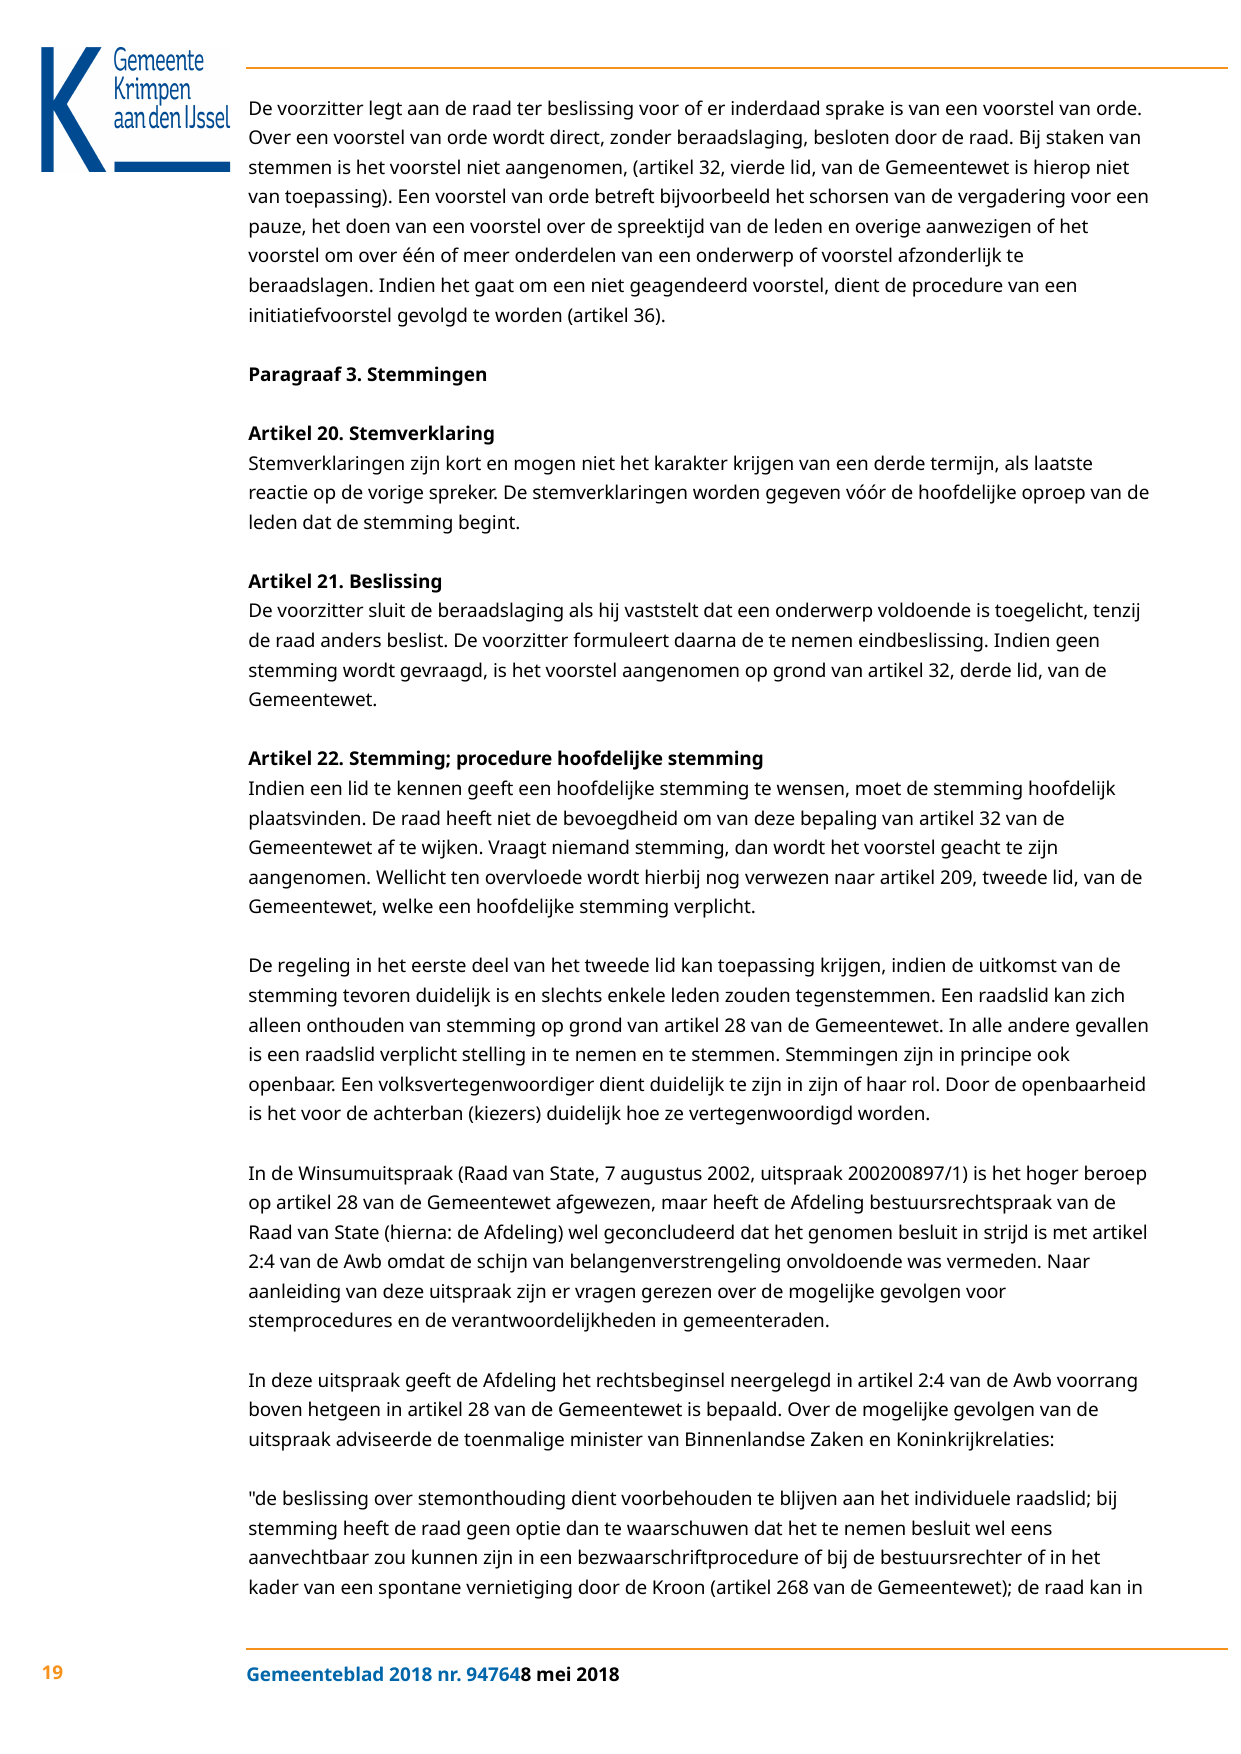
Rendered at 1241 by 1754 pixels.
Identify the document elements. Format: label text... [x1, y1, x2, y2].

text In de Winsumuitspraak (Raad van State, 7 augustus 2002, uitspraak 200200897/1) is het hoger beroep op artikel 28 van de Gemeentewet afgewezen, maar heeft de Afdeling bestuursrechtspraak van de Raad van State (hierna: de Afdeling) wel geconcludeerd dat het genomen besluit in strijd is met artikel 2:4 van de Awb omdat de schijn van belangenverstrengeling onvoldoende was vermeden. Naar aanleiding van deze uitspraak zijn er vragen gerezen over de mogelijke gevolgen voor stemprocedures en de verantwoordelijkheden in gemeenteraden. [248, 1160, 1152, 1333]
text De voorzitter legt aan de raad ter beslissing voor of er inderdaad sprake is van een voorstel van orde. Over een voorstel van orde wordt direct, zonder beraadslaging, besloten door de raad. Bij staken van stemmen is het voorstel niet aangenomen, (artikel 32, vierde lid, van de Gemeentewet is hierop niet van toepassing). Een voorstel van orde betreft bijvoorbeeld het schorsen van de vergadering voor een pauze, het doen van een voorstel over de spreektijd van de leden en overige aanwezigen of het voorstel om over één of meer onderdelen van een onderwerp of voorstel afzonderlijk te beraadslagen. Indien het gaat om een niet geagendeerd voorstel, dient de procedure van een initiatiefvoorstel gevolgd te worden (artikel 36). [248, 95, 1152, 328]
text In deze uitspraak geeft de Afdeling het rechtsbeginsel neergelegd in artikel 2:4 van de Awb voorrang boven hetgeen in artikel 28 van de Gemeentewet is bepaald. Over de mogelijke gevolgen van de uitspraak adviseerde de toenmalige minister van Binnenlandse Zaken en Koninkrijkrelaties: [248, 1367, 1152, 1452]
text Artikel 22. Stemming; procedure hoofdelijke stemming [248, 746, 1152, 771]
picture [41, 47, 231, 172]
text Artikel 21. Beslissing [248, 568, 1152, 594]
text De voorzitter sluit de beraadslaging als hij vaststelt dat een onderwerp voldoende is toegelicht, tenzij de raad anders beslist. De voorzitter formuleert daarna de te nemen eindbeslissing. Indien geen stemming wordt gevraagd, is het voorstel aangenomen op grond van artikel 32, derde lid, van de Gemeentewet. [248, 598, 1152, 712]
text De regeling in het eerste deel van het tweede lid kan toepassing krijgen, indien de uitkomst van de stemming tevoren duidelijk is en slechts enkele leden zouden tegenstemmen. Een raadslid kan zich alleen onthouden van stemming op grond van artikel 28 van de Gemeentewet. In alle andere gevallen is een raadslid verplicht stelling in te nemen en te stemmen. Stemmingen zijn in principe ook openbaar. Een volksvertegenwoordiger dient duidelijk te zijn in zijn of haar rol. Door de openbaarheid is het voor de achterban (kiezers) duidelijk hoe ze vertegenwoordigd worden. [248, 953, 1152, 1126]
text Artikel 20. Stemverklaring [248, 420, 1152, 446]
text Stemverklaringen zijn kort en mogen niet het karakter krijgen van een derde termijn, als laatste reactie op de vorige spreker. De stemverklaringen worden gegeven vóór de hoofdelijke oproep van de leden dat de stemming begint. [248, 450, 1152, 535]
text Indien een lid te kennen geeft een hoofdelijke stemming te wensen, moet de stemming hoofdelijk plaatsvinden. De raad heeft niet de bevoegdheid om van deze bepaling van artikel 32 van de Gemeentewet af te wijken. Vraagt niemand stemming, dan wordt het voorstel geacht te zijn aangenomen. Wellicht ten overvloede wordt hierbij nog verwezen naar artikel 209, tweede lid, van de Gemeentewet, welke een hoofdelijke stemming verplicht. [248, 775, 1152, 919]
text "de beslissing over stemonthouding dient voorbehouden te blijven aan het individuele raadslid; bij stemming heeft de raad geen optie dan te waarschuwen dat het te nemen besluit wel eens aanvechtbaar zou kunnen zijn in een bezwaarschriftprocedure of bij de bestuursrechter of in het kader van een spontane vernietiging door de Kroon (artikel 268 van de Gemeentewet); de raad kan in [248, 1485, 1152, 1600]
text Paragraaf 3. Stemmingen [248, 361, 1152, 387]
